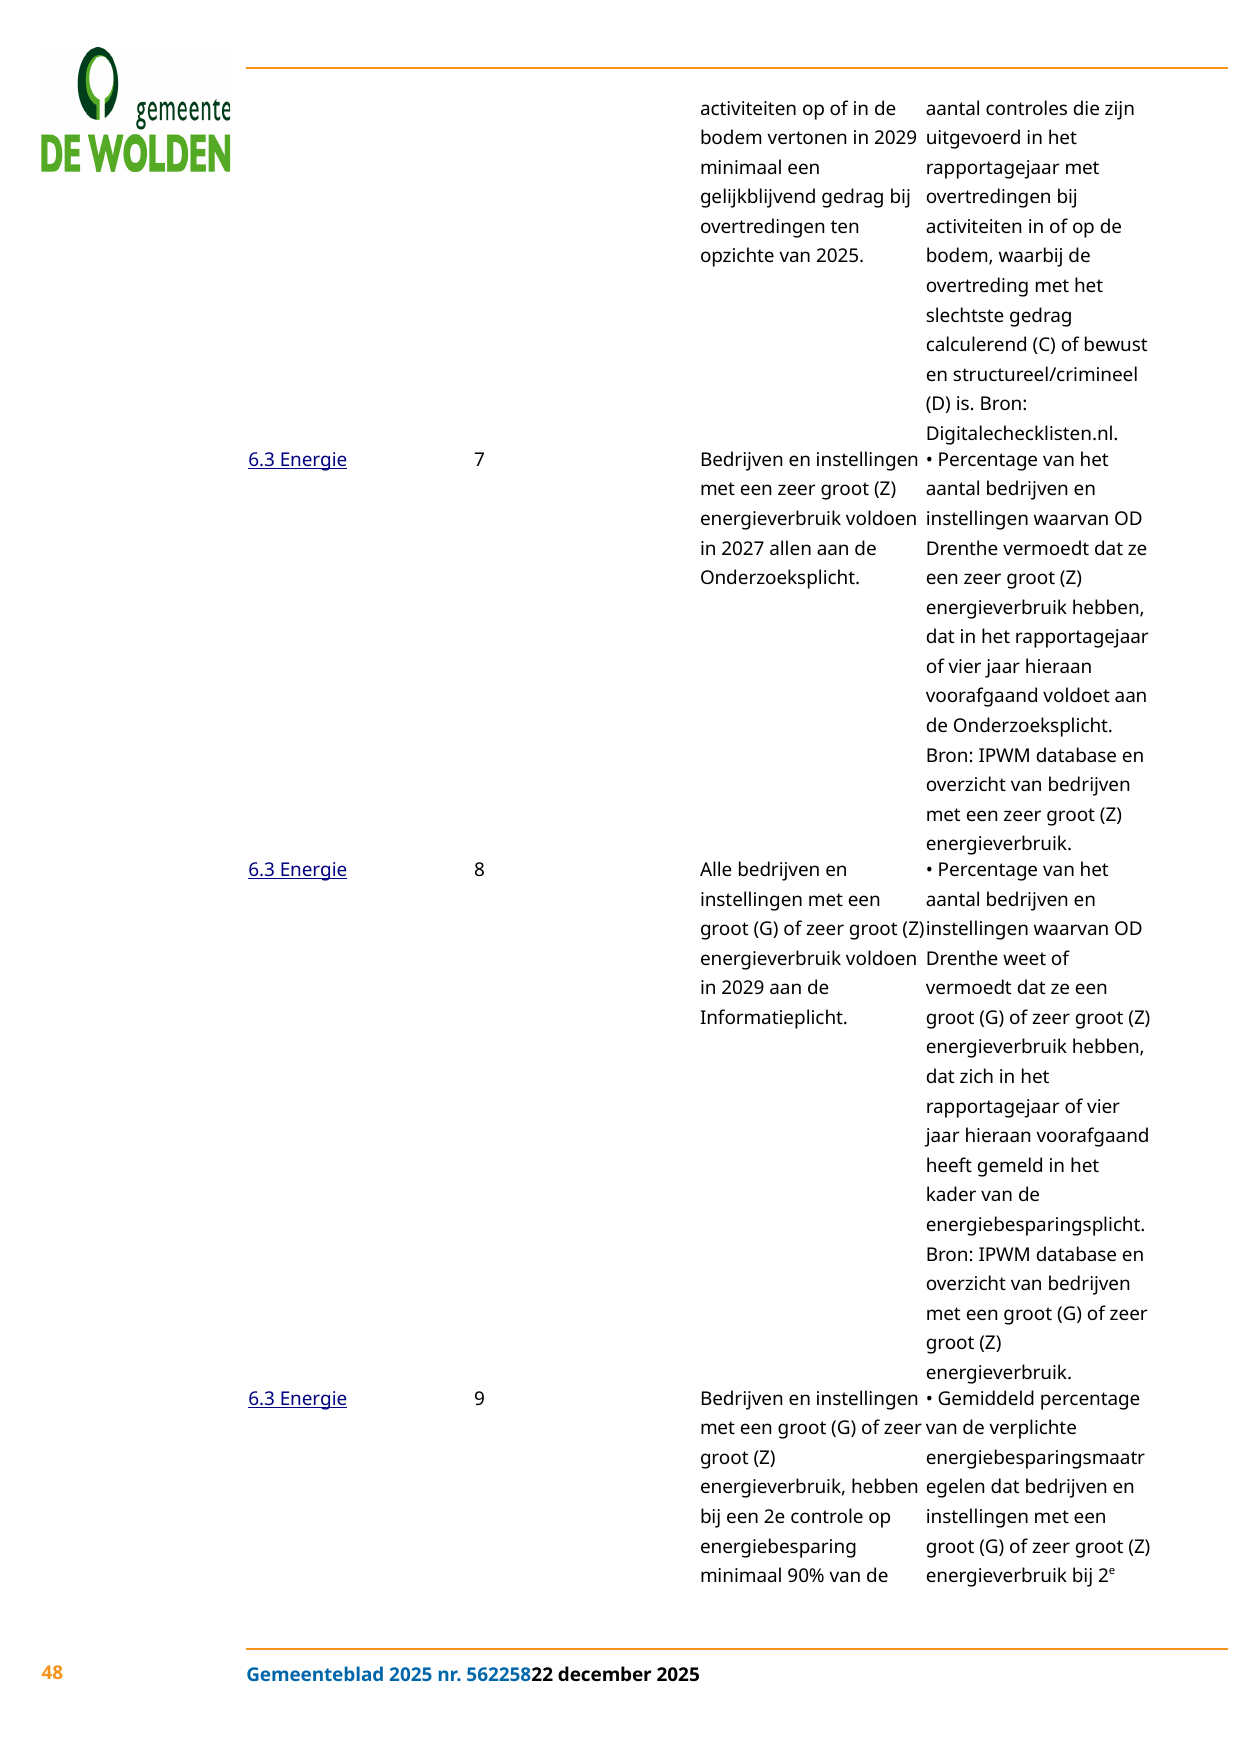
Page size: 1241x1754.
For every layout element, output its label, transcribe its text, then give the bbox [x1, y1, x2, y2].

table_cell 8 [474, 856, 700, 1385]
table_cell [474, 95, 700, 446]
table_cell Bedrijven en instellingen met een groot (G) of zeer groot (Z) energieverbruik, hebben bij een 2e controle op energiebesparing minimaal 90% van de [700, 1385, 926, 1588]
picture [41, 47, 231, 172]
table_cell 9 [474, 1385, 700, 1588]
table_cell [248, 95, 474, 446]
table_cell 7 [474, 446, 700, 856]
table_cell activiteiten op of in de bodem vertonen in 2029 minimaal een gelijkblijvend gedrag bij overtredingen ten opzichte van 2025. [700, 95, 926, 446]
table_cell Alle bedrijven en instellingen met een groot (G) of zeer groot (Z) energieverbruik voldoen in 2029 aan de Informatieplicht. [700, 856, 926, 1385]
table_cell • Gemiddeld percentage van de verplichte energiebesparingsmaatregelen dat bedrijven en instellingen met een groot (G) of zeer groot (Z) energieverbruik bij 2e [926, 1385, 1152, 1588]
table_cell • Percentage van het aantal bedrijven en instellingen waarvan OD Drenthe weet of vermoedt dat ze een groot (G) of zeer groot (Z) energieverbruik hebben, dat zich in het rapportagejaar of vier jaar hieraan voorafgaand heeft gemeld in het kader van de energiebesparingsplicht. Bron: IPWM database en overzicht van bedrijven met een groot (G) of zeer groot (Z) energieverbruik. [926, 856, 1152, 1385]
table_cell 6.3 Energie [248, 856, 474, 1385]
table_cell 6.3 Energie [248, 1385, 474, 1588]
table_cell Bedrijven en instellingen met een zeer groot (Z) energieverbruik voldoen in 2027 allen aan de Onderzoeksplicht. [700, 446, 926, 856]
table_cell 6.3 Energie [248, 446, 474, 856]
table_cell • Percentage van het aantal bedrijven en instellingen waarvan OD Drenthe vermoedt dat ze een zeer groot (Z) energieverbruik hebben, dat in het rapportagejaar of vier jaar hieraan voorafgaand voldoet aan de Onderzoeksplicht. Bron: IPWM database en overzicht van bedrijven met een zeer groot (Z) energieverbruik. [926, 446, 1152, 856]
table_cell aantal controles die zijn uitgevoerd in het rapportagejaar met overtredingen bij activiteiten in of op de bodem, waarbij de overtreding met het slechtste gedrag calculerend (C) of bewust en structureel/crimineel (D) is. Bron: Digitalechecklisten.nl. [926, 95, 1152, 446]
